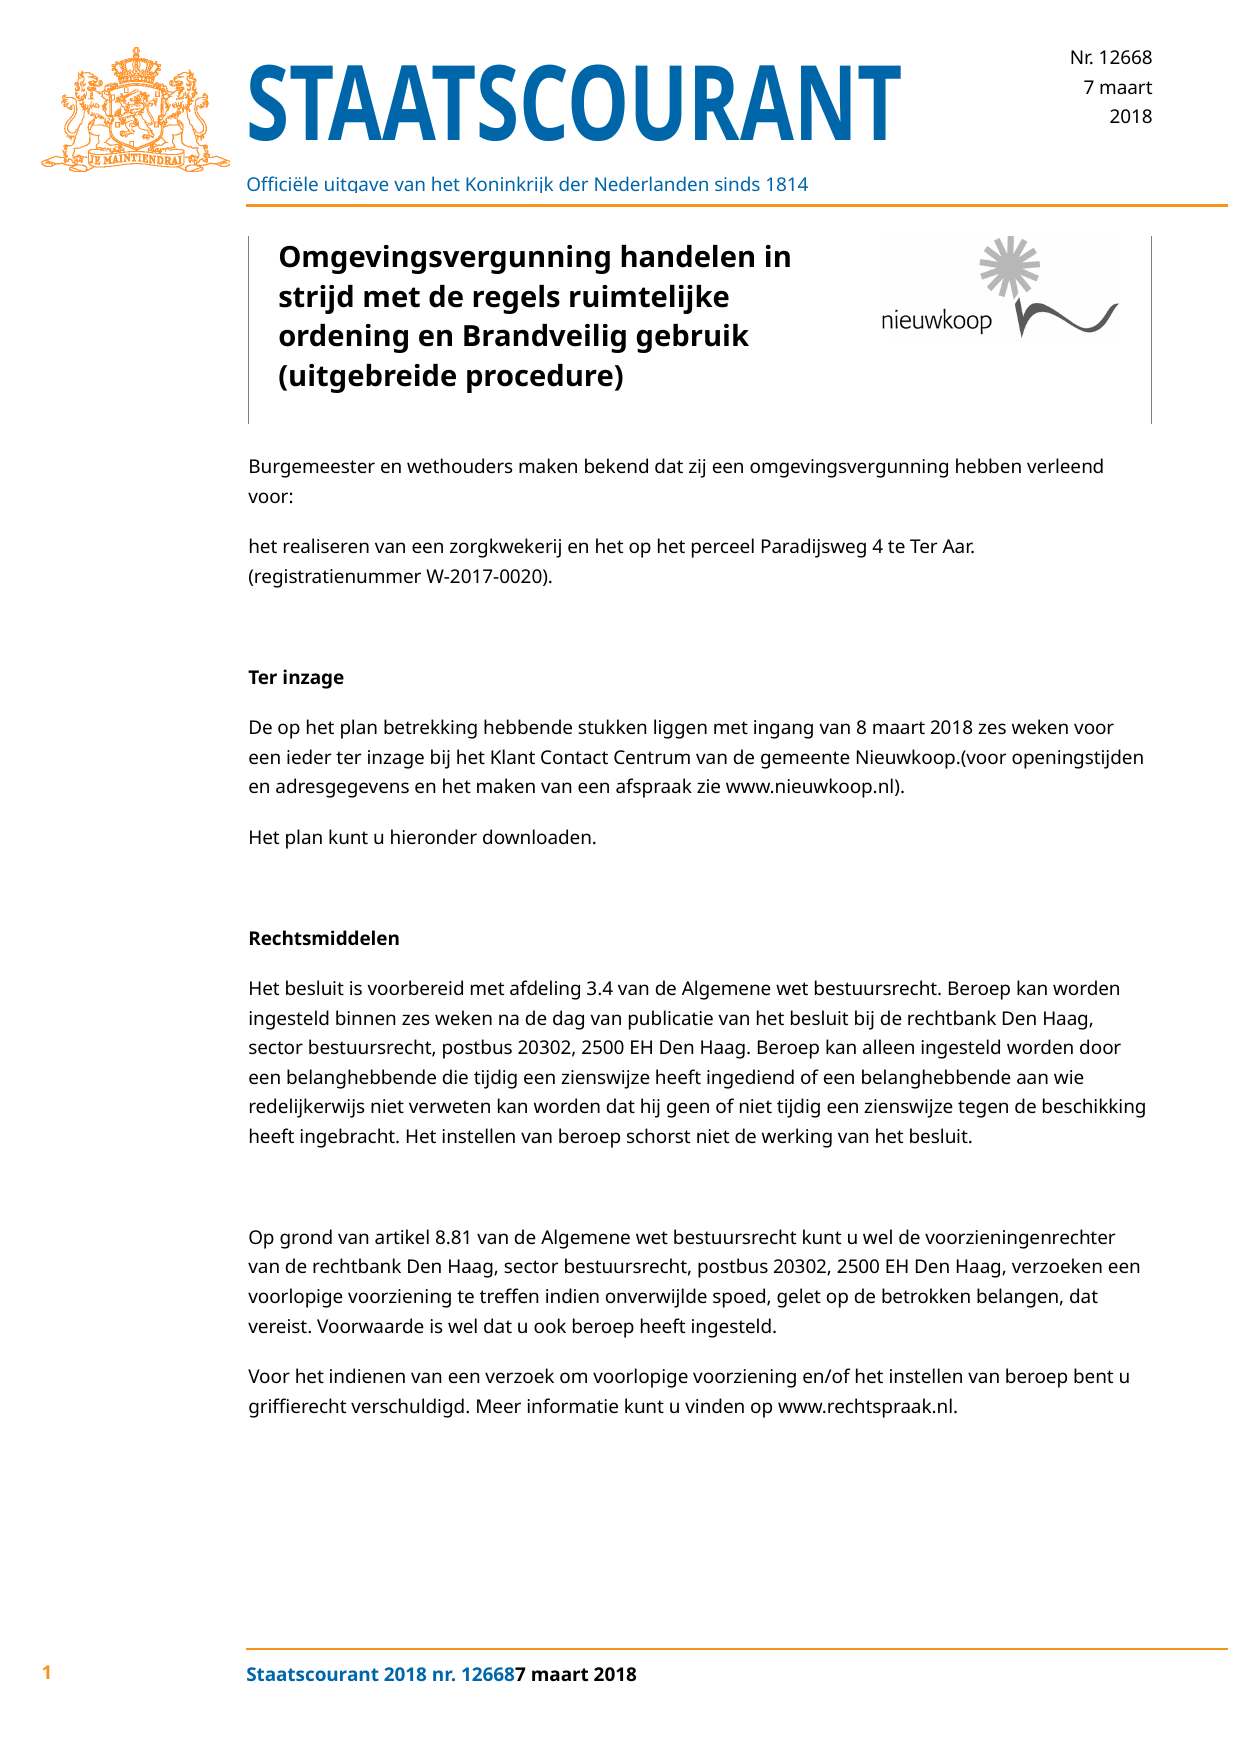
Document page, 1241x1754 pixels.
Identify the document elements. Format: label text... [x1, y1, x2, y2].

text Rechtsmiddelen [248, 925, 1152, 951]
text het realiseren van een zorgkwekerij en het op het perceel Paradijsweg 4 te Ter Aar. (registratienummer W-2017-0020). [248, 534, 1152, 589]
text Het plan kunt u hieronder downloaden. [248, 824, 1152, 850]
text Het besluit is voorbereid met afdeling 3.4 van de Algemene wet bestuursrecht. Beroep kan worden ingesteld binnen zes weken na de dag van publicatie van het besluit bij de rechtbank Den Haag, sector bestuursrecht, postbus 20302, 2500 EH Den Haag. Beroep kan alleen ingesteld worden door een belanghebbende die tijdig een zienswijze heeft ingediend of een belanghebbende aan wie redelijkerwijs niet verweten kan worden dat hij geen of niet tijdig een zienswijze tegen de beschikking heeft ingebracht. Het instellen van beroep schorst niet de werking van het besluit. [248, 975, 1152, 1149]
table_header Omgevingsvergunning handelen in strijd met de regels ruimtelijke ordening en Brandveilig gebruik (uitgebreide procedure) [249, 236, 850, 424]
picture [882, 236, 1119, 338]
text Op grond van artikel 8.81 van de Algemene wet bestuursrecht kunt u wel de voorzieningenrechter van de rechtbank Den Haag, sector bestuursrecht, postbus 20302, 2500 EH Den Haag, verzoeken een voorlopige voorziening te treffen indien onverwijlde spoed, gelet op de betrokken belangen, dat vereist. Voorwaarde is wel dat u ook beroep heeft ingesteld. [248, 1224, 1152, 1338]
text Voor het indienen van een verzoek om voorlopige voorziening en/of het instellen van beroep bent u griffierecht verschuldigd. Meer informatie kunt u vinden op www.rechtspraak.nl. [248, 1363, 1152, 1418]
text De op het plan betrekking hebbende stukken liggen met ingang van 8 maart 2018 zes weken voor een ieder ter inzage bij het Klant Contact Centrum van de gemeente Nieuwkoop.(voor openingstijden en adresgegevens en het maken van een afspraak zie www.nieuwkoop.nl). [248, 714, 1152, 799]
text Ter inzage [248, 664, 1152, 690]
text Burgemeester en wethouders maken bekend dat zij een omgevingsvergunning hebben verleend voor: [248, 454, 1152, 509]
picture [41, 47, 231, 172]
table_header [850, 236, 1151, 424]
